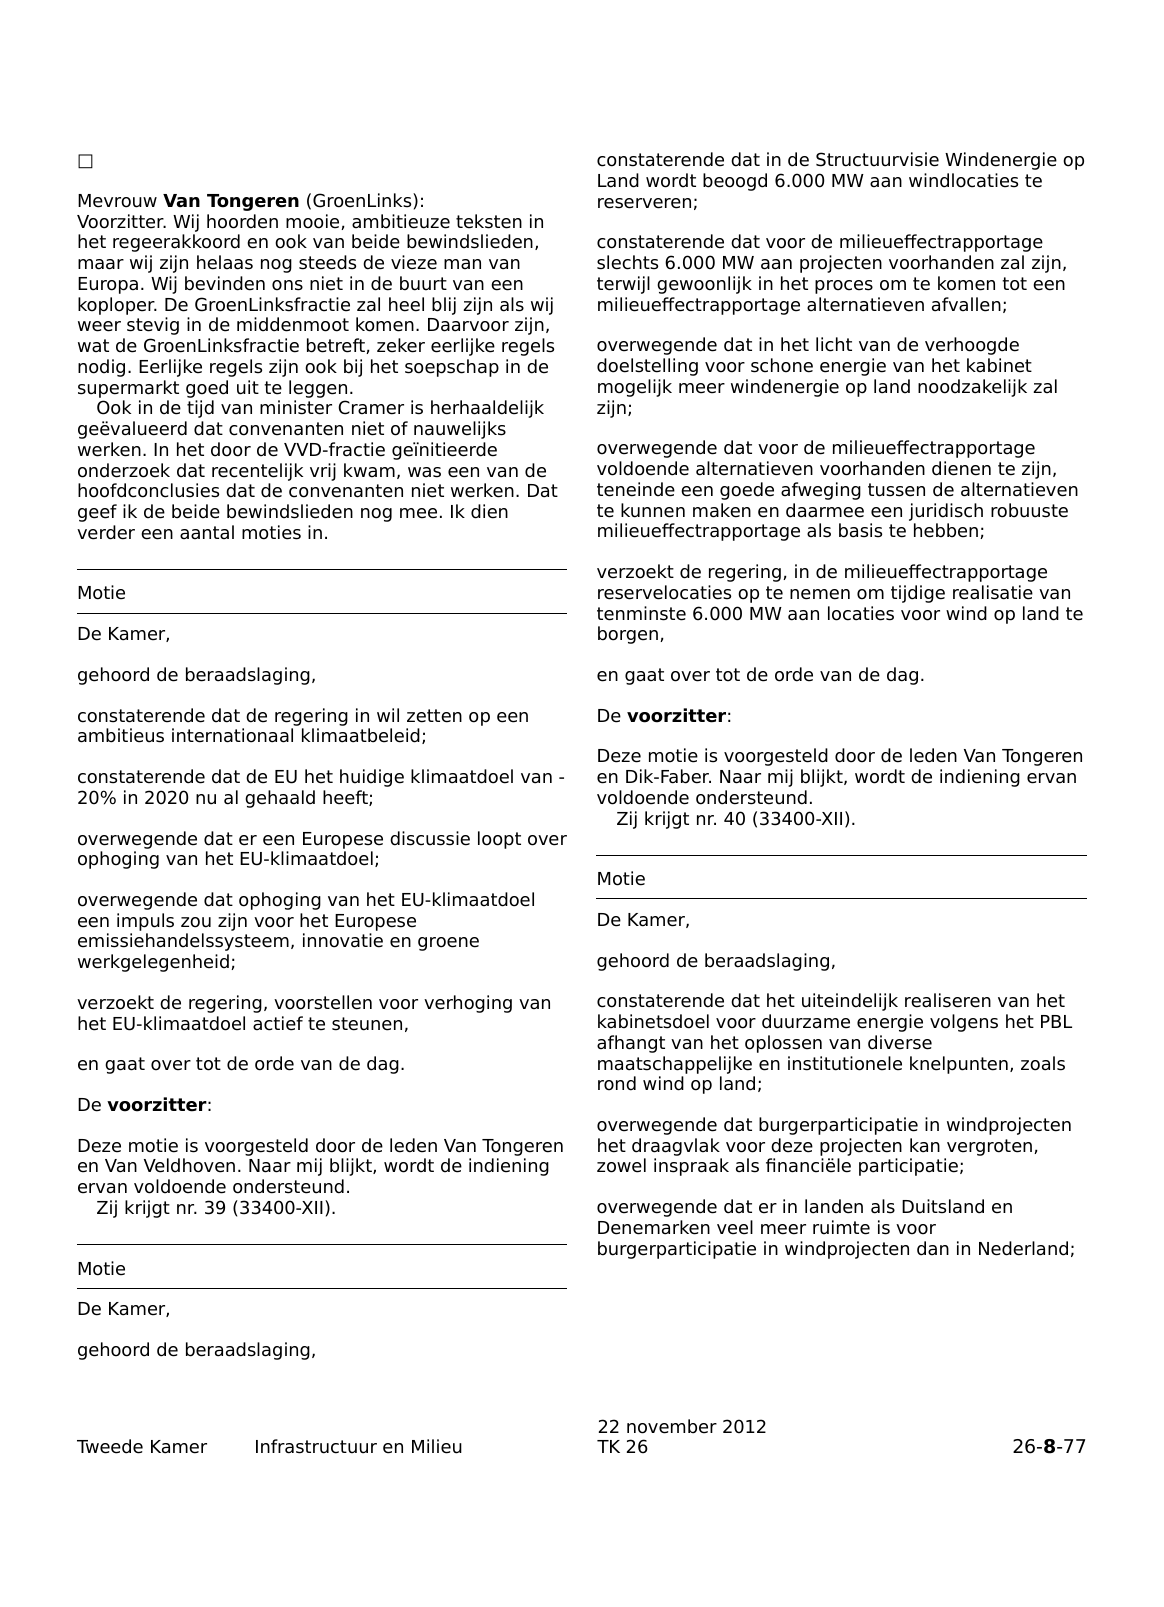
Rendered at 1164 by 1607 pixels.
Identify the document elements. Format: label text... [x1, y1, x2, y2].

text Ook in de tijd van minister Cramer is herhaaldelijk geëvalueerd dat convenanten niet of nauwelijks werken. In het door de VVD-fractie geïnitieerde onderzoek dat recentelijk vrij kwam, was een van de hoofdconclusies dat de convenanten niet werken. Dat geef ik de beide bewindslieden nog mee. Ik dien verder een aantal moties in. [77, 398, 567, 543]
text Motie [77, 583, 567, 604]
text De voorzitter: [77, 1095, 567, 1116]
text Zij krijgt nr. 40 (33400-XII). [596, 808, 1087, 829]
text overwegende dat ophoging van het EU-klimaatdoel een impuls zou zijn voor het Europese emissiehandelssysteem, innovatie en groene werkgelegenheid; [77, 890, 567, 973]
text Motie [596, 869, 1087, 890]
text gehoord de beraadslaging, [77, 1340, 567, 1361]
text Mevrouw Van Tongeren (GroenLinks): [77, 191, 567, 212]
text gehoord de beraadslaging, [596, 951, 1087, 971]
text overwegende dat voor de milieueffectrapportage voldoende alternatieven voorhanden dienen te zijn, teneinde een goede afweging tussen de alternatieven te kunnen maken en daarmee een juridisch robuuste milieueffectrapportage als basis te hebben; [596, 438, 1087, 542]
text verzoekt de regering, in de milieueffectrapportage reservelocaties op te nemen om tijdige realisatie van tenminste 6.000 MW aan locaties voor wind op land te borgen, [596, 562, 1087, 645]
text overwegende dat er in landen als Duitsland en Denemarken veel meer ruimte is voor burgerparticipatie in windprojecten dan in Nederland; [596, 1197, 1087, 1259]
text Zij krijgt nr. 39 (33400-XII). [77, 1198, 567, 1218]
text constaterende dat het uiteindelijk realiseren van het kabinetsdoel voor duurzame energie volgens het PBL afhangt van het oplossen van diverse maatschappelijke en institutionele knelpunten, zoals rond wind op land; [596, 991, 1087, 1095]
text constaterende dat voor de milieueffectrapportage slechts 6.000 MW aan projecten voorhanden zal zijn, terwijl gewoonlijk in het proces om te komen tot een milieueffectrapportage alternatieven afvallen; [596, 232, 1087, 315]
text □ [77, 150, 567, 171]
text Deze motie is voorgesteld door de leden Van Tongeren en Dik-Faber. Naar mij blijkt, wordt de indiening ervan voldoende ondersteund. [596, 746, 1087, 808]
text De voorzitter: [596, 706, 1087, 726]
text constaterende dat de EU het huidige klimaatdoel van -20% in 2020 nu al gehaald heeft; [77, 767, 567, 808]
text constaterende dat de regering in wil zetten op een ambitieus internationaal klimaatbeleid; [77, 705, 567, 747]
text overwegende dat in het licht van de verhoogde doelstelling voor schone energie van het kabinet mogelijk meer windenergie op land noodzakelijk zal zijn; [596, 335, 1087, 418]
text en gaat over tot de orde van de dag. [596, 665, 1087, 686]
text constaterende dat in de Structuurvisie Windenergie op Land wordt beoogd 6.000 MW aan windlocaties te reserveren; [596, 150, 1087, 212]
text Deze motie is voorgesteld door de leden Van Tongeren en Van Veldhoven. Naar mij blijkt, wordt de indiening ervan voldoende ondersteund. [77, 1136, 567, 1198]
text Motie [77, 1258, 567, 1279]
text De Kamer, [77, 624, 567, 645]
text verzoekt de regering, voorstellen voor verhoging van het EU-klimaatdoel actief te steunen, [77, 993, 567, 1034]
text De Kamer, [77, 1299, 567, 1320]
text overwegende dat er een Europese discussie loopt over ophoging van het EU-klimaatdoel; [77, 828, 567, 870]
text overwegende dat burgerparticipatie in windprojecten het draagvlak voor deze projecten kan vergroten, zowel inspraak als financiële participatie; [596, 1115, 1087, 1177]
text De Kamer, [596, 910, 1087, 931]
text Voorzitter. Wij hoorden mooie, ambitieuze teksten in het regeerakkoord en ook van beide bewindslieden, maar wij zijn helaas nog steeds de vieze man van Europa. Wij bevinden ons niet in de buurt van een koploper. De GroenLinksfractie zal heel blij zijn als wij weer stevig in de middenmoot komen. Daarvoor zijn, wat de GroenLinksfractie betreft, zeker eerlijke regels nodig. Eerlijke regels zijn ook bij het soepschap in de supermarkt goed uit te leggen. [77, 212, 567, 398]
text gehoord de beraadslaging, [77, 665, 567, 685]
text en gaat over tot de orde van de dag. [77, 1054, 567, 1075]
